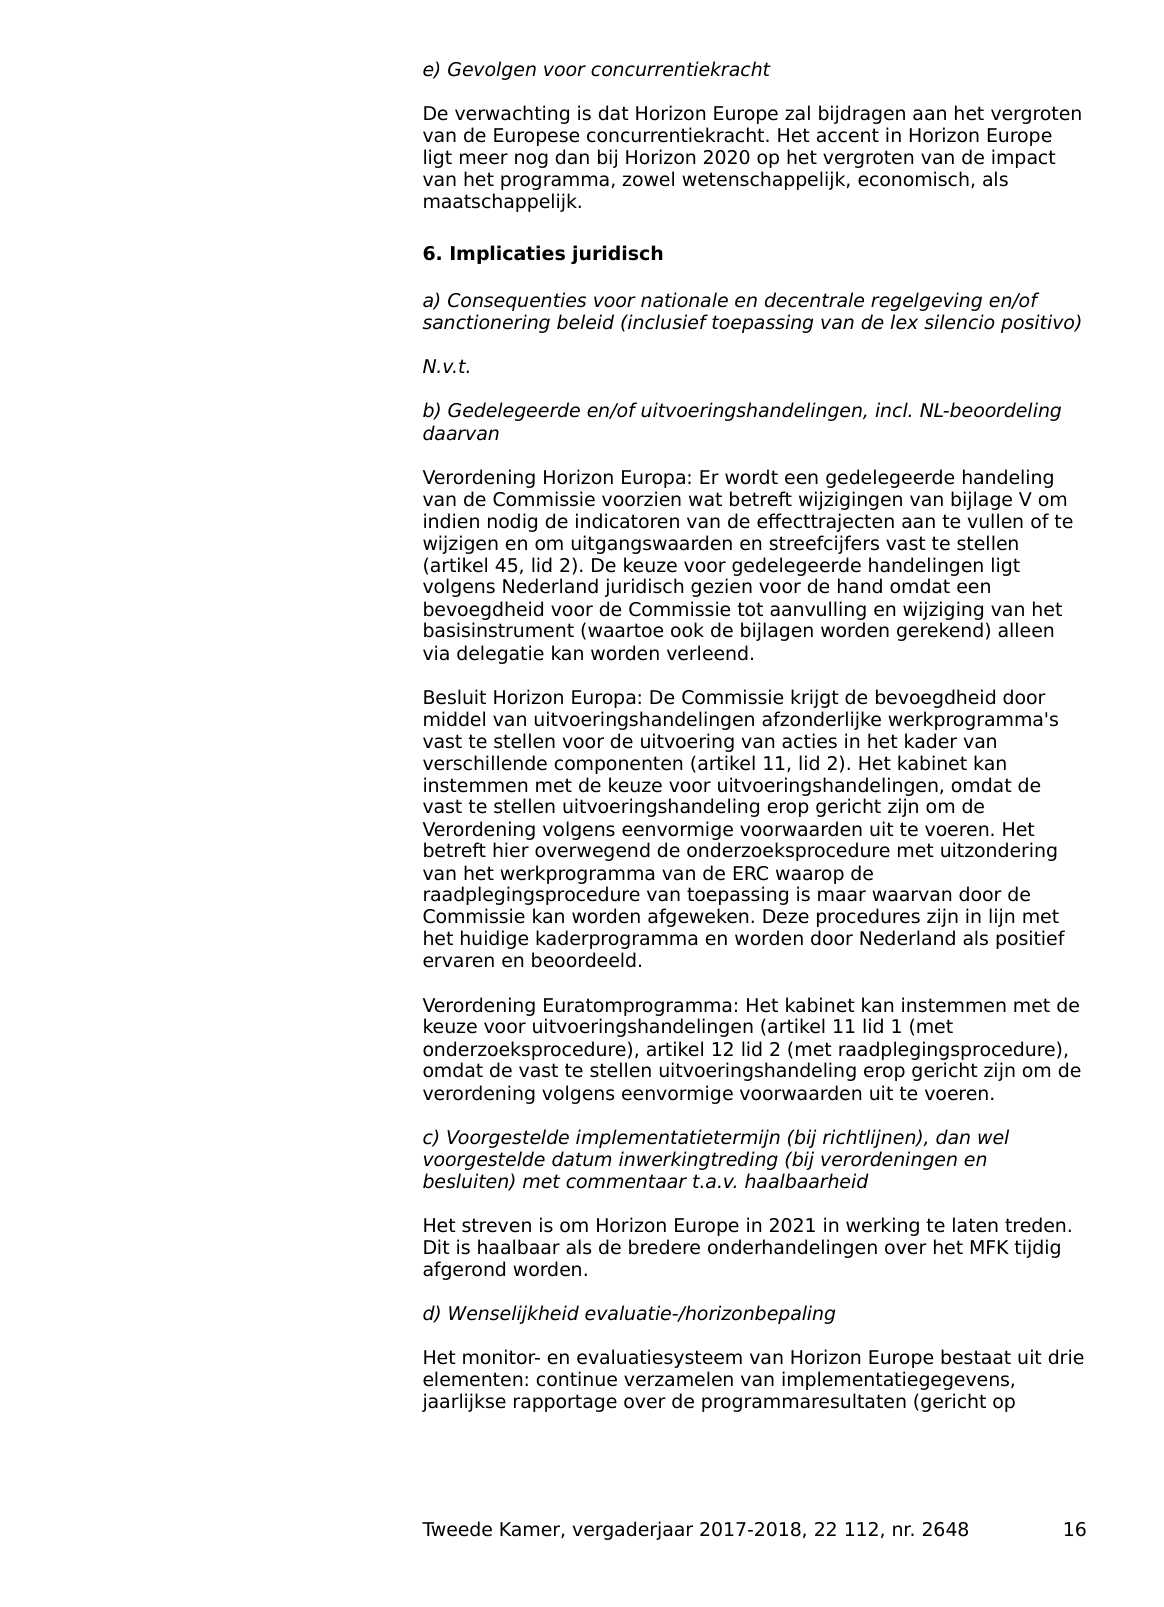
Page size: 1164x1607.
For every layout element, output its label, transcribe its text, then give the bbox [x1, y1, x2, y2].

text Het monitor- en evaluatiesysteem van Horizon Europe bestaat uit drie elementen: continue verzamelen van implementatiegegevens, jaarlijkse rapportage over de programmaresultaten (gericht op [422, 1347, 1087, 1413]
subtitle e) Gevolgen voor concurrentiekracht [422, 59, 1087, 81]
subtitle c) Voorgestelde implementatietermijn (bij richtlijnen), dan wel voorgestelde datum inwerkingtreding (bij verordeningen en besluiten) met commentaar t.a.v. haalbaarheid [422, 1127, 1087, 1192]
subtitle d) Wenselijkheid evaluatie-/horizonbepaling [422, 1303, 1087, 1325]
subtitle b) Gedelegeerde en/of uitvoeringshandelingen, incl. NL-beoordeling daarvan [422, 400, 1087, 444]
text N.v.t. [422, 356, 1087, 378]
subtitle a) Consequenties voor nationale en decentrale regelgeving en/of sanctionering beleid (inclusief toepassing van de lex silencio positivo) [422, 290, 1087, 334]
text Besluit Horizon Europa: De Commissie krijgt de bevoegdheid door middel van uitvoeringshandelingen afzonderlijke werkprogramma's vast te stellen voor de uitvoering van acties in het kader van verschillende componenten (artikel 11, lid 2). Het kabinet kan instemmen met de keuze voor uitvoeringshandelingen, omdat de vast te stellen uitvoeringshandeling erop gericht zijn om de Verordening volgens eenvormige voorwaarden uit te voeren. Het betreft hier overwegend de onderzoeksprocedure met uitzondering van het werkprogramma van de ERC waarop de raadplegingsprocedure van toepassing is maar waarvan door de Commissie kan worden afgeweken. Deze procedures zijn in lijn met het huidige kaderprogramma en worden door Nederland als positief ervaren en beoordeeld. [422, 687, 1087, 972]
text Het streven is om Horizon Europe in 2021 in werking te laten treden. Dit is haalbaar als de bredere onderhandelingen over het MFK tijdig afgerond worden. [422, 1215, 1087, 1281]
text De verwachting is dat Horizon Europe zal bijdragen aan het vergroten van de Europese concurrentiekracht. Het accent in Horizon Europe ligt meer nog dan bij Horizon 2020 op het vergroten van de impact van het programma, zowel wetenschappelijk, economisch, als maatschappelijk. [422, 103, 1087, 213]
subtitle 6. Implicaties juridisch [422, 243, 1087, 265]
text Verordening Euratomprogramma: Het kabinet kan instemmen met de keuze voor uitvoeringshandelingen (artikel 11 lid 1 (met onderzoeksprocedure), artikel 12 lid 2 (met raadplegingsprocedure), omdat de vast te stellen uitvoeringshandeling erop gericht zijn om de verordening volgens eenvormige voorwaarden uit te voeren. [422, 994, 1087, 1104]
text Verordening Horizon Europa: Er wordt een gedelegeerde handeling van de Commissie voorzien wat betreft wijzigingen van bijlage V om indien nodig de indicatoren van de effecttrajecten aan te vullen of te wijzigen en om uitgangswaarden en streefcijfers vast te stellen (artikel 45, lid 2). De keuze voor gedelegeerde handelingen ligt volgens Nederland juridisch gezien voor de hand omdat een bevoegdheid voor de Commissie tot aanvulling en wijziging van het basisinstrument (waartoe ook de bijlagen worden gerekend) alleen via delegatie kan worden verleend. [422, 467, 1087, 664]
